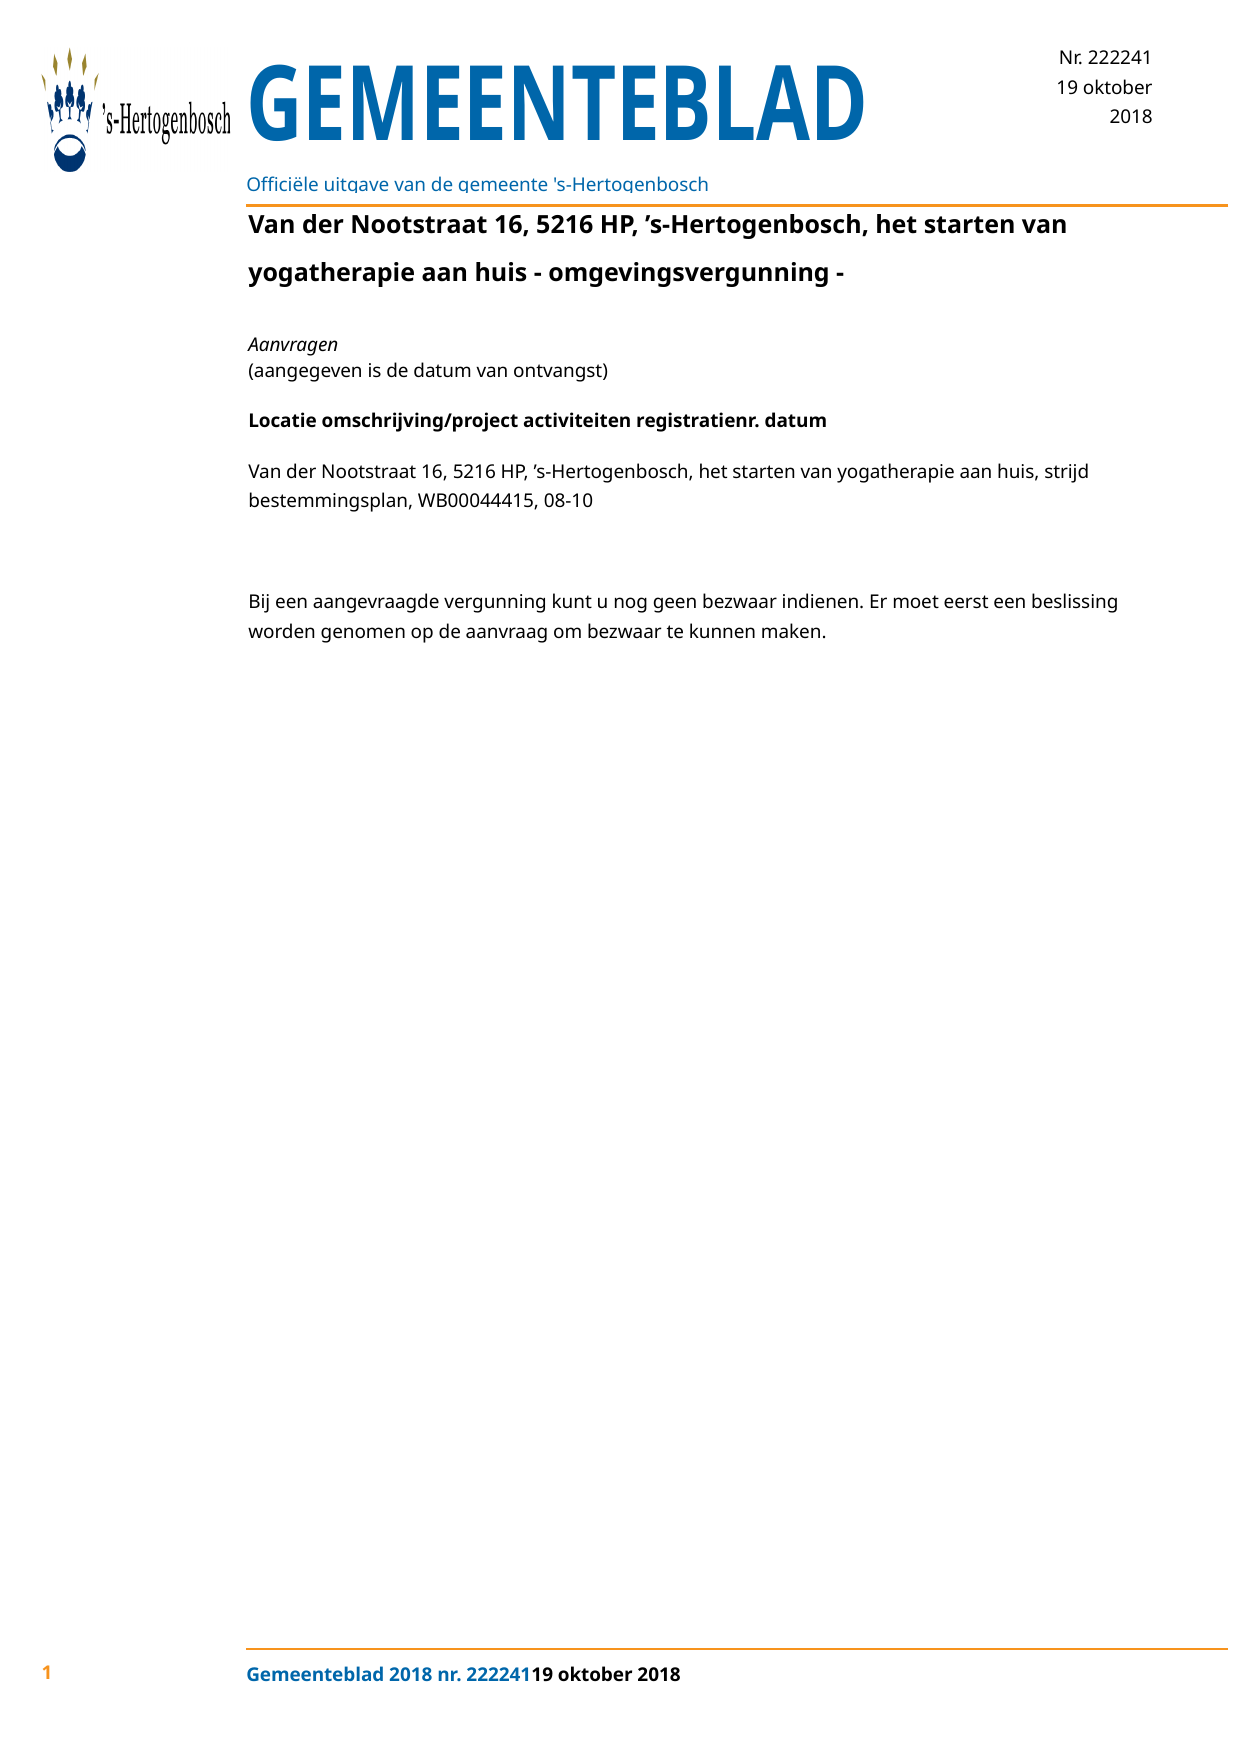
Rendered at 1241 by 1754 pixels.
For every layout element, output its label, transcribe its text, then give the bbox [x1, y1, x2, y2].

text Locatie omschrijving/project activiteiten registratienr. datum [248, 408, 1152, 433]
text Van der Nootstraat 16, 5216 HP, ’s-Hertogenbosch, het starten van yogatherapie aan huis - omgevingsvergunning - [248, 207, 1152, 288]
text Van der Nootstraat 16, 5216 HP, ’s-Hertogenbosch, het starten van yogatherapie aan huis, strijd bestemmingsplan, WB00044415, 08-10 [248, 458, 1152, 513]
text Bij een aangevraagde vergunning kunt u nog geen bezwaar indienen. Er moet eerst een beslissing worden genomen op de aanvraag om bezwaar te kunnen maken. [248, 588, 1152, 644]
picture [41, 47, 231, 172]
text Aanvragen [248, 331, 1152, 357]
text (aangegeven is de datum van ontvangst) [248, 357, 1152, 383]
